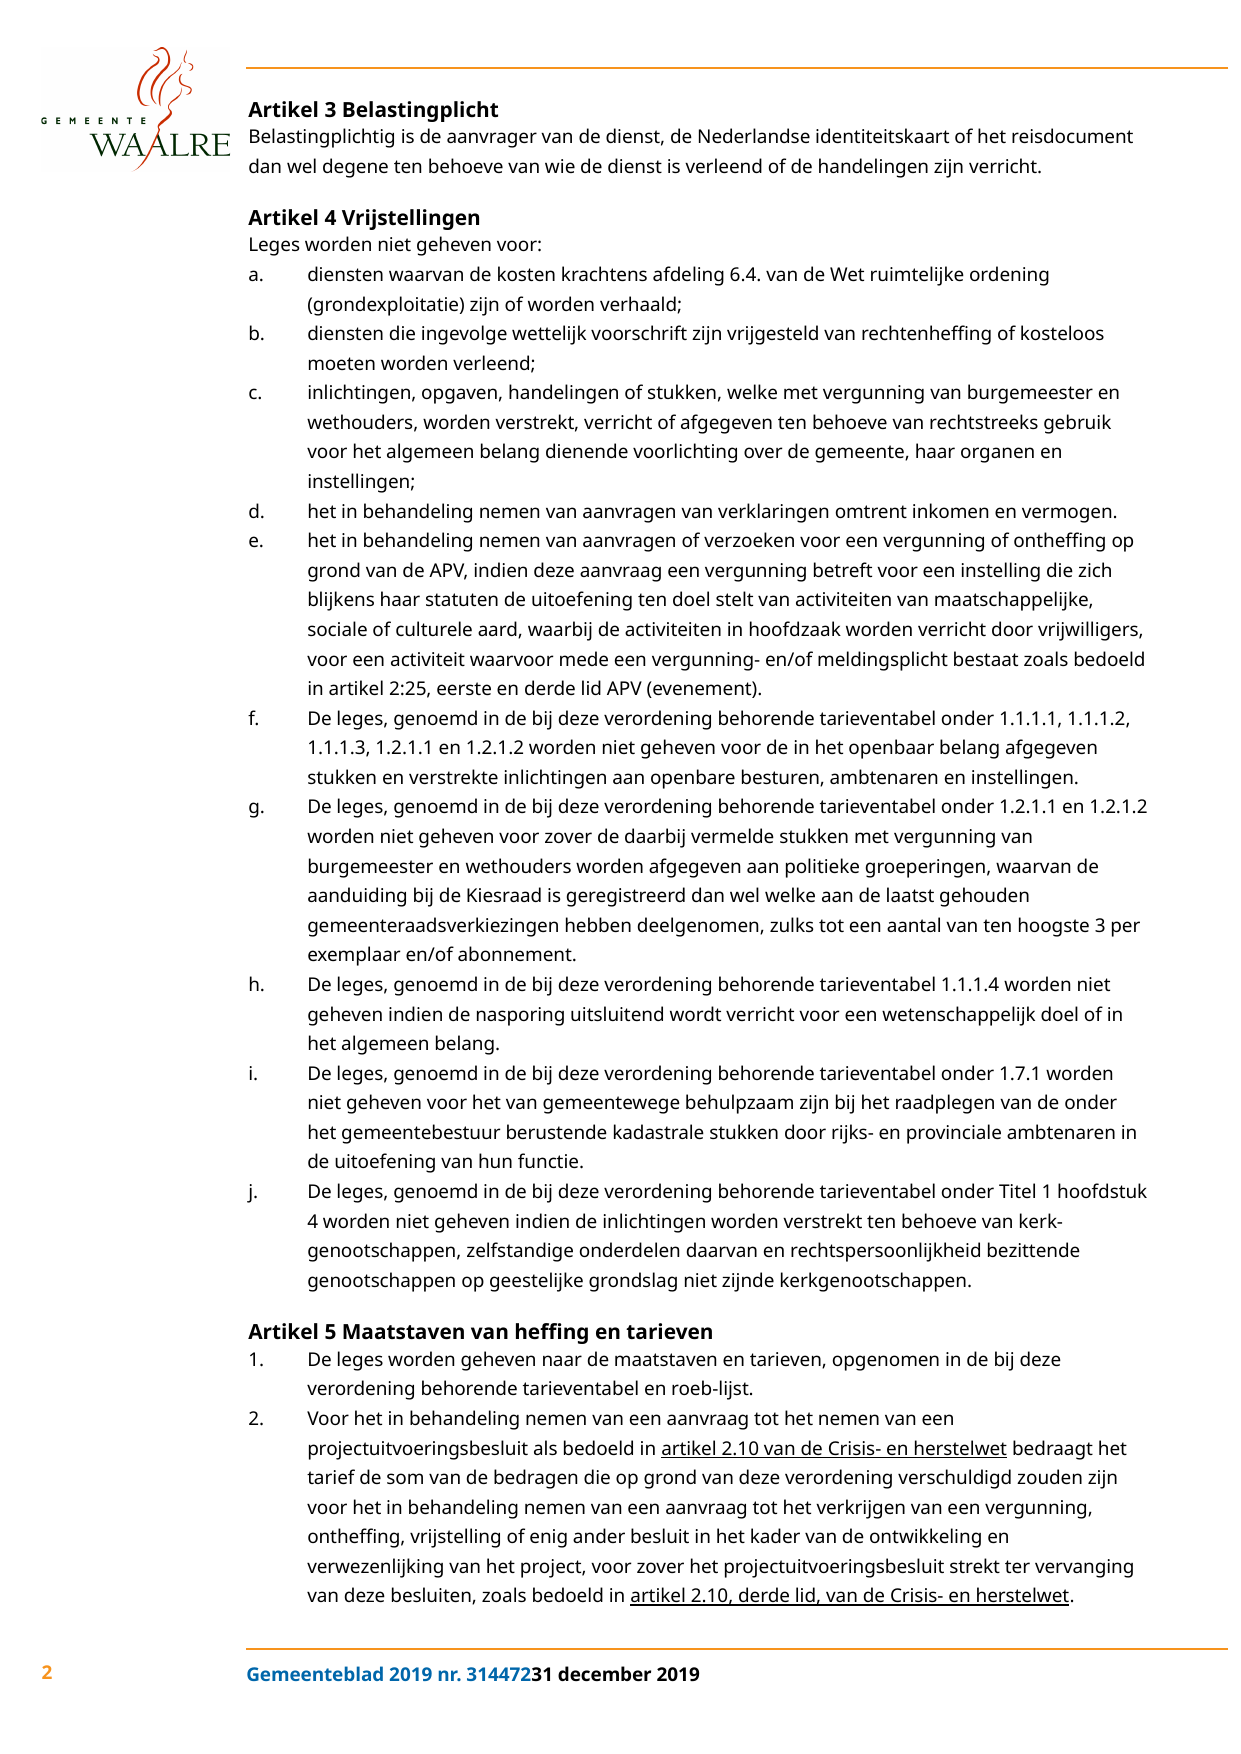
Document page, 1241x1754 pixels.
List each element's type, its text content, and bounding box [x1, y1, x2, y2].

list Voor het in behandeling nemen van een aanvraag tot het nemen van een projectuitvoeringsbesluit als bedoeld in artikel 2.10 van de Crisis- en herstelwet bedraagt het tarief de som van de bedragen die op grond van deze verordening verschuldigd zouden zijn voor het in behandeling nemen van een aanvraag tot het verkrijgen van een vergunning, ontheffing, vrijstelling of enig ander besluit in het kader van de ontwikkeling en verwezenlijking van het project, voor zover het projectuitvoeringsbesluit strekt ter vervanging van deze besluiten, zoals bedoeld in artikel 2.10, derde lid, van de Crisis- en herstelwet. [248, 1405, 1152, 1608]
list De leges worden geheven naar de maatstaven en tarieven, opgenomen in de bij deze verordening behorende tarieventabel en roeb-lijst. [248, 1346, 1152, 1401]
text Belastingplichtig is de aanvrager van de dienst, de Nederlandse identiteitskaart of het reisdocument dan wel degene ten behoeve van wie de dienst is verleend of de handelingen zijn verricht. [248, 123, 1152, 178]
list inlichtingen, opgaven, handelingen of stukken, welke met vergunning van burgemeester en wethouders, worden verstrekt, verricht of afgegeven ten behoeve van rechtstreeks gebruik voor het algemeen belang dienende voorlichting over de gemeente, haar organen en instellingen; [248, 379, 1152, 494]
list diensten waarvan de kosten krachtens afdeling 6.4. van de Wet ruimtelijke ordening (grondexploitatie) zijn of worden verhaald; [248, 261, 1152, 317]
list het in behandeling nemen van aanvragen of verzoeken voor een vergunning of ontheffing op grond van de APV, indien deze aanvraag een vergunning betreft voor een instelling die zich blijkens haar statuten de uitoefening ten doel stelt van activiteiten van maatschappelijke, sociale of culturele aard, waarbij de activiteiten in hoofdzaak worden verricht door vrijwilligers, voor een activiteit waarvoor mede een vergunning- en/of meldingsplicht bestaat zoals bedoeld in artikel 2:25, eerste en derde lid APV (evenement). [248, 527, 1152, 701]
text Artikel 5 Maatstaven van heffing en tarieven [248, 1317, 1152, 1346]
list diensten die ingevolge wettelijk voorschrift zijn vrijgesteld van rechtenheffing of kosteloos moeten worden verleend; [248, 320, 1152, 376]
list De leges, genoemd in de bij deze verordening behorende tarieventabel onder 1.1.1.1, 1.1.1.2, 1.1.1.3, 1.2.1.1 en 1.2.1.2 worden niet geheven voor de in het openbaar belang afgegeven stukken en verstrekte inlichtingen aan openbare besturen, ambtenaren en instellingen. [248, 705, 1152, 790]
list De leges, genoemd in de bij deze verordening behorende tarieventabel onder Titel 1 hoofdstuk 4 worden niet geheven indien de inlichtingen worden verstrekt ten behoeve van kerk- genootschappen, zelfstandige onderdelen daarvan en rechtspersoonlijkheid bezittende genootschappen op geestelijke grondslag niet zijnde kerkgenootschappen. [248, 1178, 1152, 1293]
list het in behandeling nemen van aanvragen van verklaringen omtrent inkomen en vermogen. [248, 498, 1152, 524]
list De leges, genoemd in de bij deze verordening behorende tarieventabel onder 1.7.1 worden niet geheven voor het van gemeentewege behulpzaam zijn bij het raadplegen van de onder het gemeentebestuur berustende kadastrale stukken door rijks- en provinciale ambtenaren in de uitoefening van hun functie. [248, 1060, 1152, 1174]
list De leges, genoemd in de bij deze verordening behorende tarieventabel onder 1.2.1.1 en 1.2.1.2 worden niet geheven voor zover de daarbij vermelde stukken met vergunning van burgemeester en wethouders worden afgegeven aan politieke groeperingen, waarvan de aanduiding bij de Kiesraad is geregistreerd dan wel welke aan de laatst gehouden gemeenteraads­verkiezingen hebben deelgenomen, zulks tot een aantal van ten hoogste 3 per exemplaar en/of abonnement. [248, 794, 1152, 967]
text Artikel 3 Belastingplicht [248, 95, 1152, 123]
text Artikel 4 Vrijstellingen [248, 203, 1152, 232]
list De leges, genoemd in de bij deze verordening behorende tarieventabel 1.1.1.4 worden niet geheven indien de nasporing uitsluitend wordt verricht voor een wetenschappelijk doel of in het algemeen belang. [248, 971, 1152, 1056]
picture [41, 47, 231, 172]
text Leges worden niet geheven voor: [248, 232, 1152, 257]
